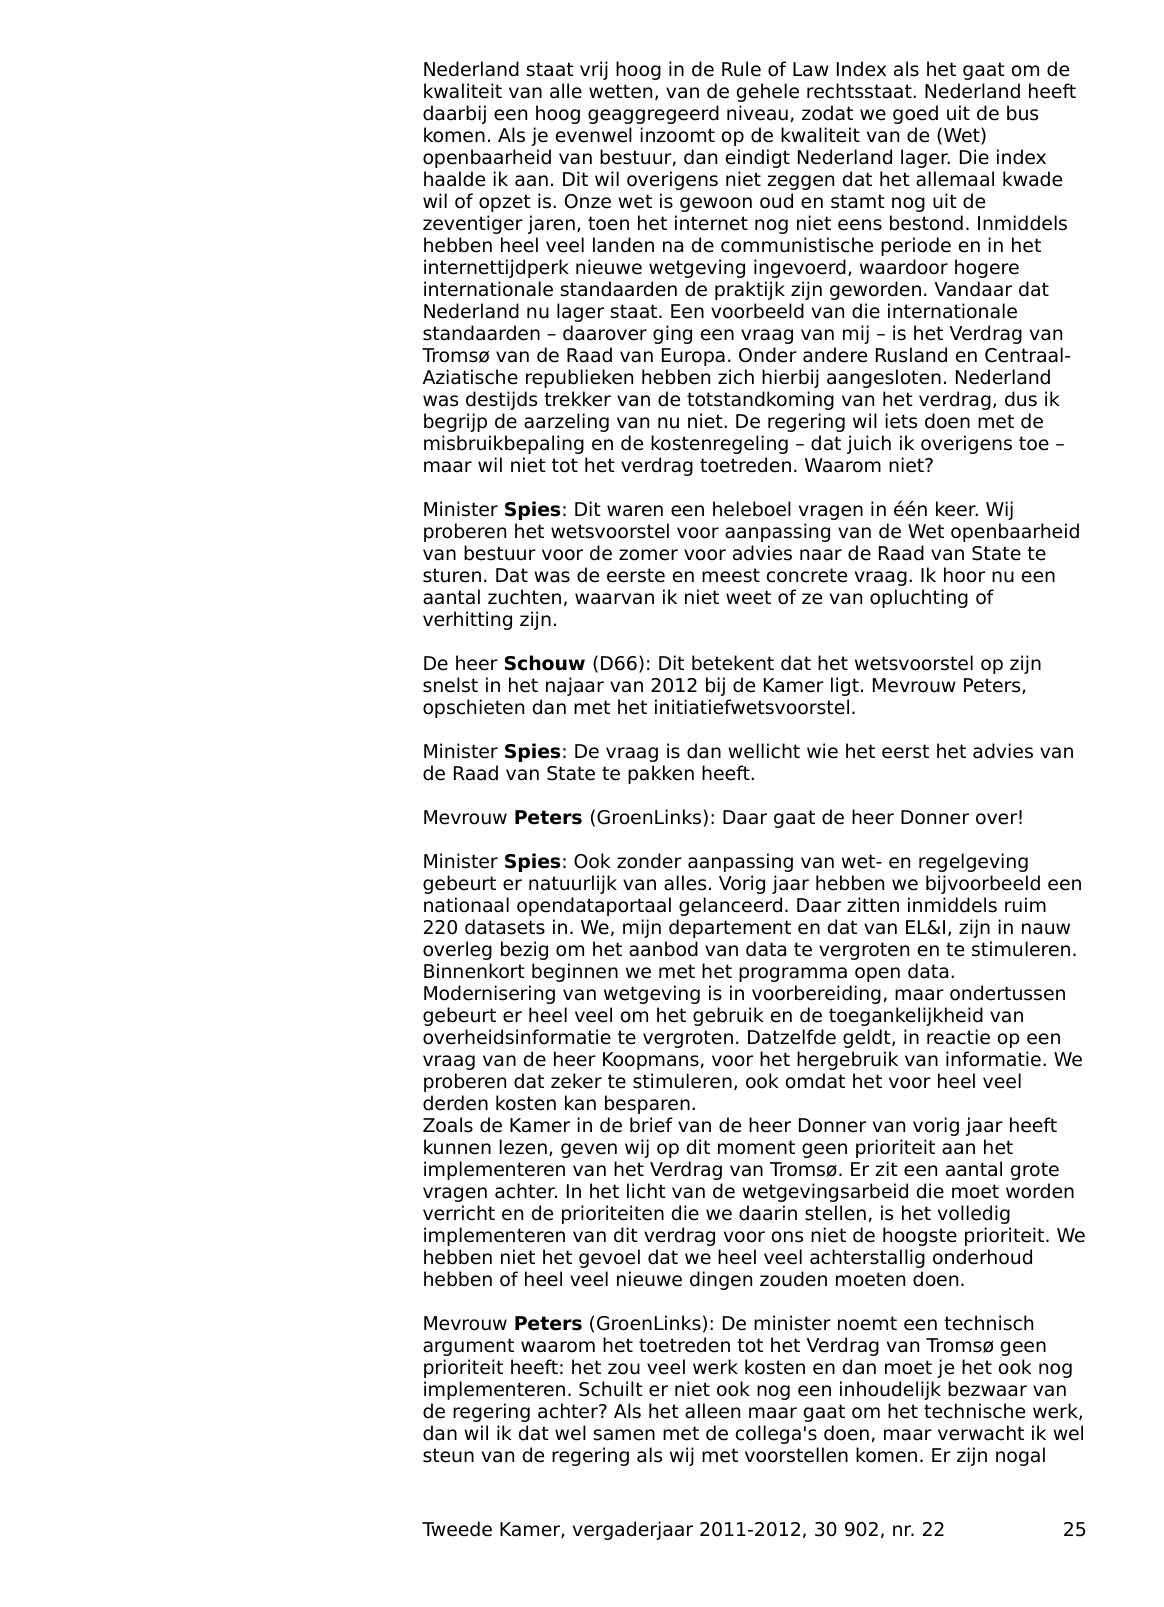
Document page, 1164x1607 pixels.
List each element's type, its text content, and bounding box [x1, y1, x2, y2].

text Mevrouw Peters (GroenLinks): De minister noemt een technisch argument waarom het toetreden tot het Verdrag van Tromsø geen prioriteit heeft: het zou veel werk kosten en dan moet je het ook nog implementeren. Schuilt er niet ook nog een inhoudelijk bezwaar van de regering achter? Als het alleen maar gaat om het technische werk, dan wil ik dat wel samen met de collega's doen, maar verwacht ik wel steun van de regering als wij met voorstellen komen. Er zijn nogal [422, 1313, 1087, 1467]
text Minister Spies: Ook zonder aanpassing van wet- en regelgeving gebeurt er natuurlijk van alles. Vorig jaar hebben we bijvoorbeeld een nationaal opendataportaal gelanceerd. Daar zitten inmiddels ruim 220 datasets in. We, mijn departement en dat van EL&I, zijn in nauw overleg bezig om het aanbod van data te vergroten en te stimuleren. Binnenkort beginnen we met het programma open data. Modernisering van wetgeving is in voorbereiding, maar ondertussen gebeurt er heel veel om het gebruik en de toegankelijkheid van overheidsinformatie te vergroten. Datzelfde geldt, in reactie op een vraag van de heer Koopmans, voor het hergebruik van informatie. We proberen dat zeker te stimuleren, ook omdat het voor heel veel derden kosten kan besparen. [422, 851, 1087, 1115]
text Minister Spies: Dit waren een heleboel vragen in één keer. Wij proberen het wetsvoorstel voor aanpassing van de Wet openbaarheid van bestuur voor de zomer voor advies naar de Raad van State te sturen. Dat was de eerste en meest concrete vraag. Ik hoor nu een aantal zuchten, waarvan ik niet weet of ze van opluchting of verhitting zijn. [422, 499, 1087, 631]
text Mevrouw Peters (GroenLinks): Daar gaat de heer Donner over! [422, 807, 1087, 829]
text Nederland staat vrij hoog in de Rule of Law Index als het gaat om de kwaliteit van alle wetten, van de gehele rechtsstaat. Nederland heeft daarbij een hoog geaggregeerd niveau, zodat we goed uit de bus komen. Als je evenwel inzoomt op de kwaliteit van de (Wet) openbaarheid van bestuur, dan eindigt Nederland lager. Die index haalde ik aan. Dit wil overigens niet zeggen dat het allemaal kwade wil of opzet is. Onze wet is gewoon oud en stamt nog uit de zeventiger jaren, toen het internet nog niet eens bestond. Inmiddels hebben heel veel landen na de communistische periode en in het internettijdperk nieuwe wetgeving ingevoerd, waardoor hogere internationale standaarden de praktijk zijn geworden. Vandaar dat Nederland nu lager staat. Een voorbeeld van die internationale standaarden – daarover ging een vraag van mij – is het Verdrag van Tromsø van de Raad van Europa. Onder andere Rusland en Centraal-Aziatische republieken hebben zich hierbij aangesloten. Nederland was destijds trekker van de totstandkoming van het verdrag, dus ik begrijp de aarzeling van nu niet. De regering wil iets doen met de misbruikbepaling en de kostenregeling – dat juich ik overigens toe – maar wil niet tot het verdrag toetreden. Waarom niet? [422, 59, 1087, 477]
text De heer Schouw (D66): Dit betekent dat het wetsvoorstel op zijn snelst in het najaar van 2012 bij de Kamer ligt. Mevrouw Peters, opschieten dan met het initiatiefwetsvoorstel. [422, 653, 1087, 719]
text Zoals de Kamer in de brief van de heer Donner van vorig jaar heeft kunnen lezen, geven wij op dit moment geen prioriteit aan het implementeren van het Verdrag van Tromsø. Er zit een aantal grote vragen achter. In het licht van de wetgevingsarbeid die moet worden verricht en de prioriteiten die we daarin stellen, is het volledig implementeren van dit verdrag voor ons niet de hoogste prioriteit. We hebben niet het gevoel dat we heel veel achterstallig onderhoud hebben of heel veel nieuwe dingen zouden moeten doen. [422, 1115, 1087, 1291]
text Minister Spies: De vraag is dan wellicht wie het eerst het advies van de Raad van State te pakken heeft. [422, 741, 1087, 785]
